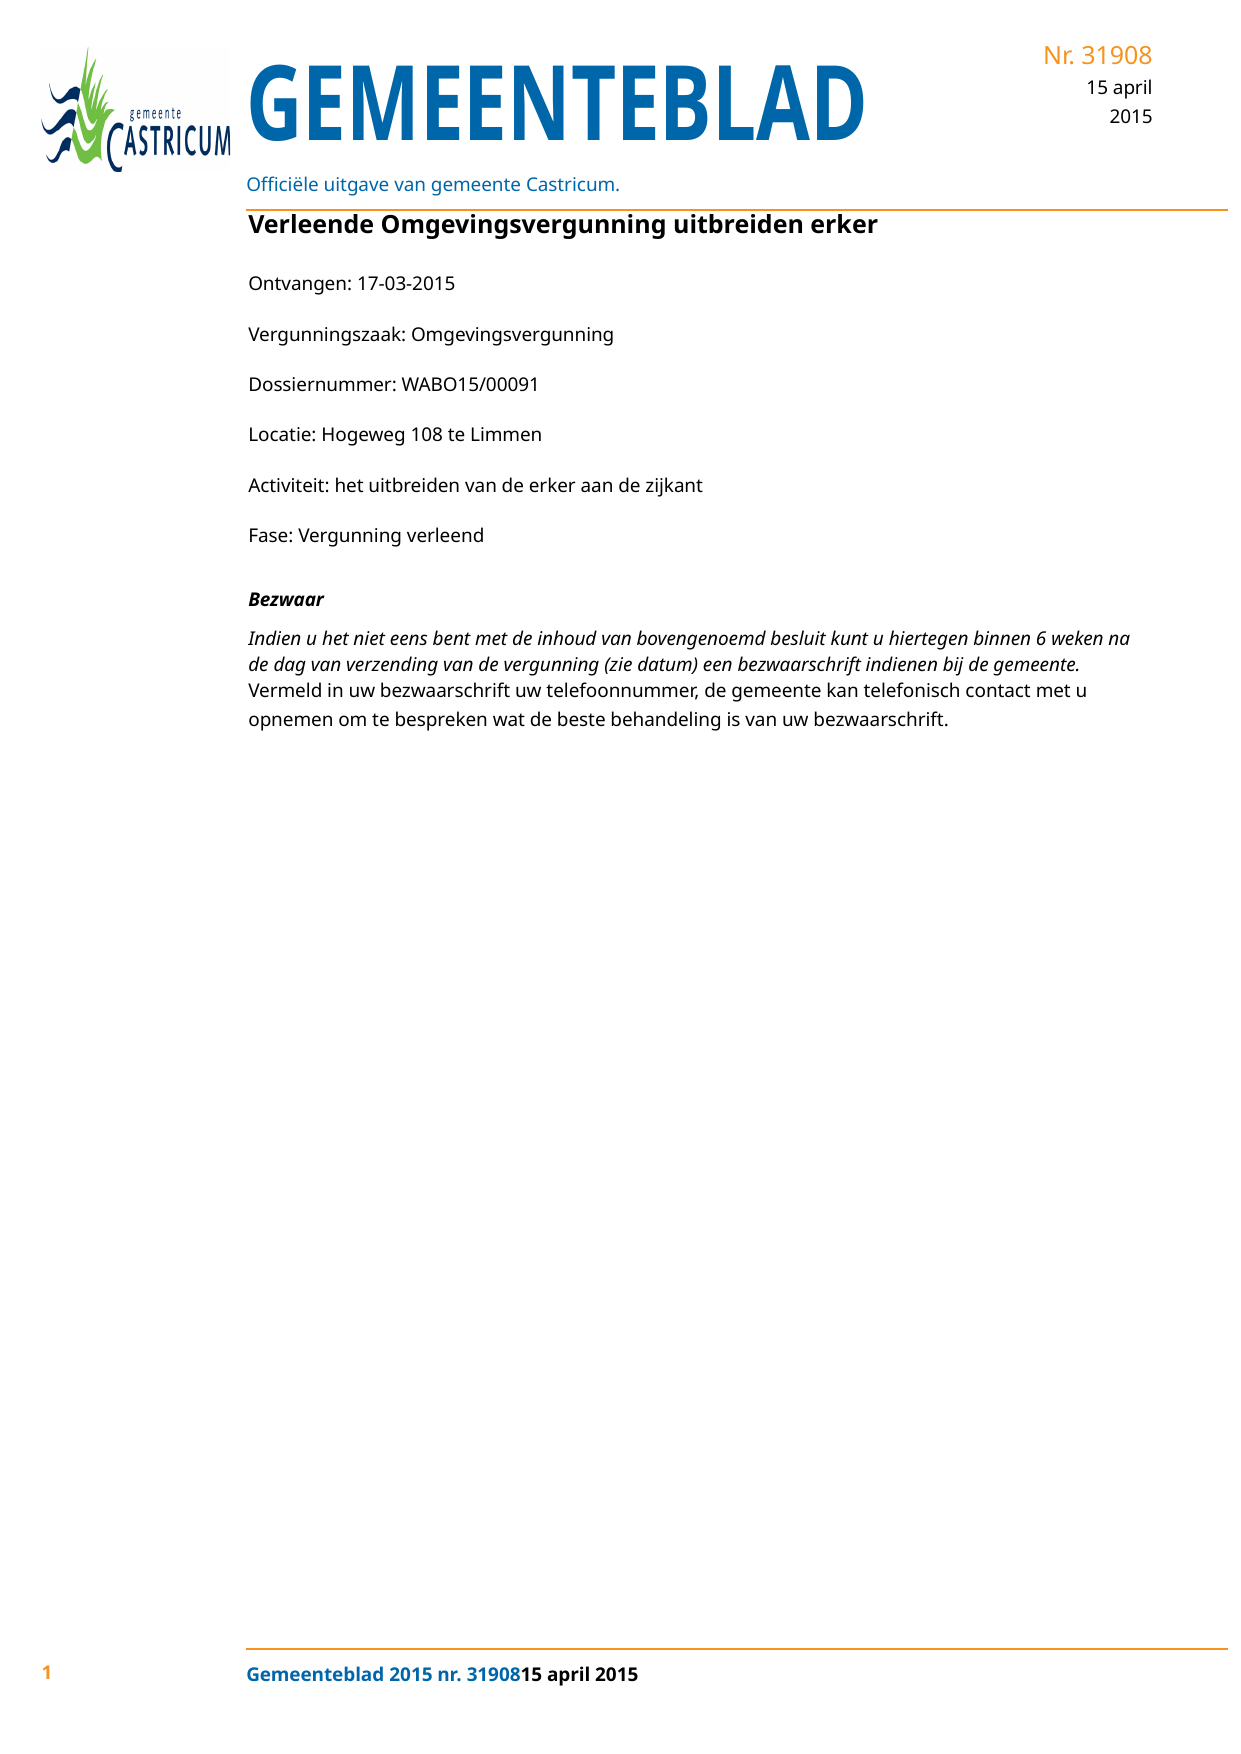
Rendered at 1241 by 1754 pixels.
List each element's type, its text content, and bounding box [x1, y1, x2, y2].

text Verleende Omgevingsvergunning uitbreiden erker [248, 211, 1152, 241]
text Activiteit: het uitbreiden van de erker aan de zijkant [248, 472, 1152, 498]
text Locatie: Hogeweg 108 te Limmen [248, 422, 1152, 447]
text Vergunningszaak: Omgevingsvergunning [248, 321, 1152, 346]
text Fase: Vergunning verleend [248, 522, 1152, 548]
text Ontvangen: 17-03-2015 [248, 270, 1152, 296]
text Indien u het niet eens bent met de inhoud van bovengenoemd besluit kunt u hiertegen binnen 6 weken na de dag van verzending van de vergunning (zie datum) een bezwaarschrift indienen bij de gemeente. [248, 626, 1152, 677]
text Bezwaar [248, 586, 1152, 612]
text Dossiernummer: WABO15/00091 [248, 371, 1152, 397]
text Vermeld in uw bezwaarschrift uw telefoonnummer, de gemeente kan telefonisch contact met u opnemen om te bespreken wat de beste behandeling is van uw bezwaarschrift. [248, 677, 1152, 732]
picture [41, 47, 231, 172]
